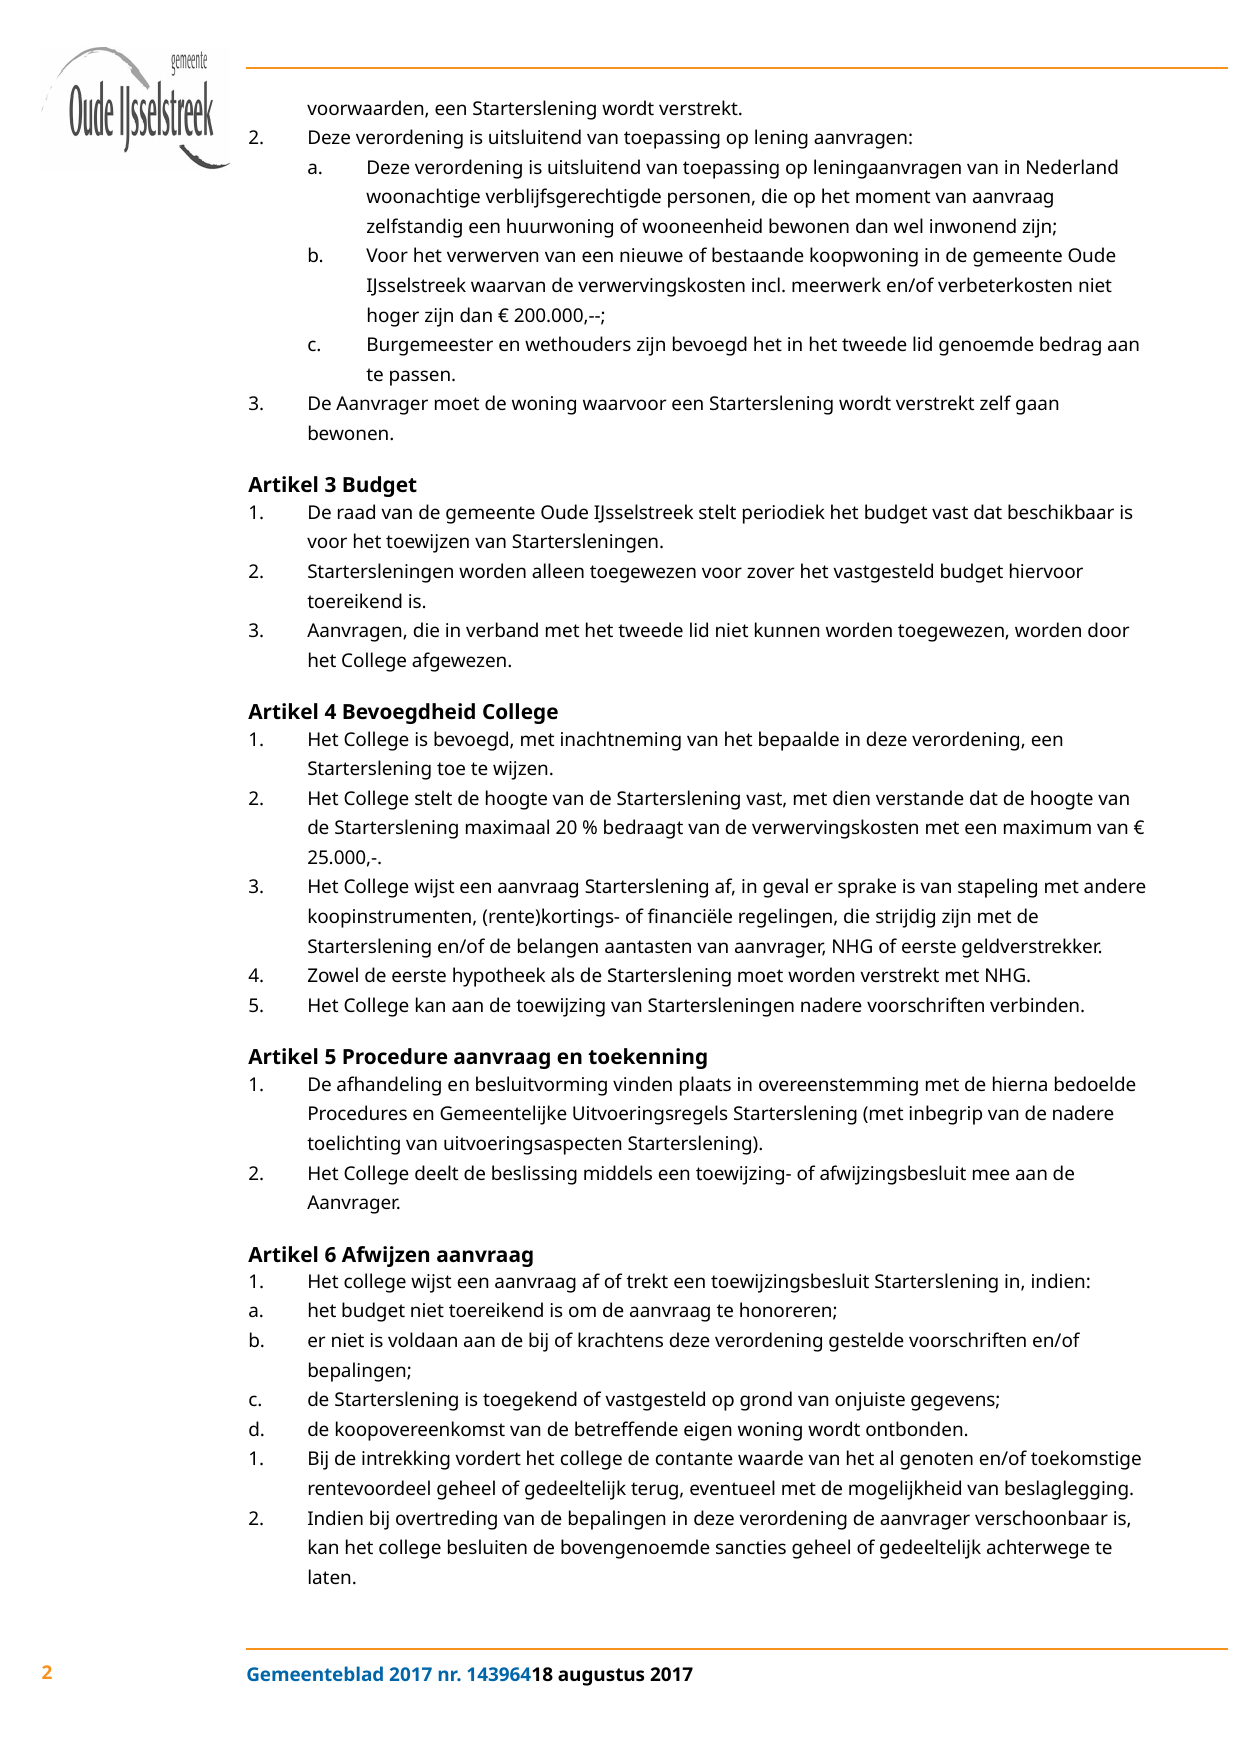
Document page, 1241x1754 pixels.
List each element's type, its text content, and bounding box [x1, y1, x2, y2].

list de koopovereenkomst van de betreffende eigen woning wordt ontbonden. [248, 1416, 1152, 1442]
list Het College stelt de hoogte van de Starterslening vast, met dien verstande dat de hoogte van de Starterslening maximaal 20 % bedraagt van de verwervingskosten met een maximum van € 25.000,-. [248, 785, 1152, 870]
list Bij de intrekking vordert het college de contante waarde van het al genoten en/of toekomstige rentevoordeel geheel of gedeeltelijk terug, eventueel met de mogelijkheid van beslaglegging. [248, 1446, 1152, 1501]
list Zowel de eerste hypotheek als de Starterslening moet worden verstrekt met NHG. [248, 962, 1152, 988]
list Startersleningen worden alleen toegewezen voor zover het vastgesteld budget hiervoor toereikend is. [248, 558, 1152, 613]
list Het College is bevoegd, met inachtneming van het bepaalde in deze verordening, een Starterslening toe te wijzen. [248, 726, 1152, 781]
list Het college wijst een aanvraag af of trekt een toewijzingsbesluit Starterslening in, indien: [248, 1268, 1152, 1294]
list De Aanvrager moet de woning waarvoor een Starterslening wordt verstrekt zelf gaan bewonen. [248, 391, 1152, 446]
text Artikel 4 Bevoegdheid College [248, 697, 1152, 726]
list het budget niet toereikend is om de aanvraag te honoreren; [248, 1298, 1152, 1323]
text Artikel 5 Procedure aanvraag en toekenning [248, 1042, 1152, 1071]
list Deze verordening is uitsluitend van toepassing op lening aanvragen: [248, 124, 1152, 150]
picture [41, 47, 231, 172]
list Burgemeester en wethouders zijn bevoegd het in het tweede lid genoemde bedrag aan te passen. [307, 331, 1152, 387]
text Artikel 3 Budget [248, 471, 1152, 499]
list Het College wijst een aanvraag Starterslening af, in geval er sprake is van stapeling met andere koopinstrumenten, (rente)kortings- of financiële regelingen, die strijdig zijn met de Starterslening en/of de belangen aantasten van aanvrager, NHG of eerste geldverstrekker. [248, 874, 1152, 959]
list voorwaarden, een Starterslening wordt verstrekt. [248, 95, 1152, 121]
list Deze verordening is uitsluitend van toepassing op leningaanvragen van in Nederland woonachtige verblijfsgerechtigde personen, die op het moment van aanvraag zelfstandig een huurwoning of wooneenheid bewonen dan wel inwonend zijn; [307, 154, 1152, 239]
list de Starterslening is toegekend of vastgesteld op grond van onjuiste gegevens; [248, 1386, 1152, 1412]
list Het College kan aan de toewijzing van Startersleningen nadere voorschriften verbinden. [248, 992, 1152, 1018]
list Aanvragen, die in verband met het tweede lid niet kunnen worden toegewezen, worden door het College afgewezen. [248, 617, 1152, 673]
list er niet is voldaan aan de bij of krachtens deze verordening gestelde voorschriften en/of bepalingen; [248, 1327, 1152, 1383]
list Voor het verwerven van een nieuwe of bestaande koopwoning in de gemeente Oude IJsselstreek waarvan de verwervingskosten incl. meerwerk en/of verbeterkosten niet hoger zijn dan € 200.000,--; [307, 243, 1152, 328]
list De raad van de gemeente Oude IJsselstreek stelt periodiek het budget vast dat beschikbaar is voor het toewijzen van Startersleningen. [248, 499, 1152, 554]
list Indien bij overtreding van de bepalingen in deze verordening de aanvrager verschoonbaar is, kan het college besluiten de bovengenoemde sancties geheel of gedeeltelijk achterwege te laten. [248, 1505, 1152, 1590]
list De afhandeling en besluitvorming vinden plaats in overeenstemming met de hierna bedoelde Procedures en Gemeentelijke Uitvoeringsregels Starterslening (met inbegrip van de nadere toelichting van uitvoeringsaspecten Starterslening). [248, 1071, 1152, 1156]
list Het College deelt de beslissing middels een toewijzing- of afwijzingsbesluit mee aan de Aanvrager. [248, 1160, 1152, 1215]
text Artikel 6 Afwijzen aanvraag [248, 1240, 1152, 1268]
